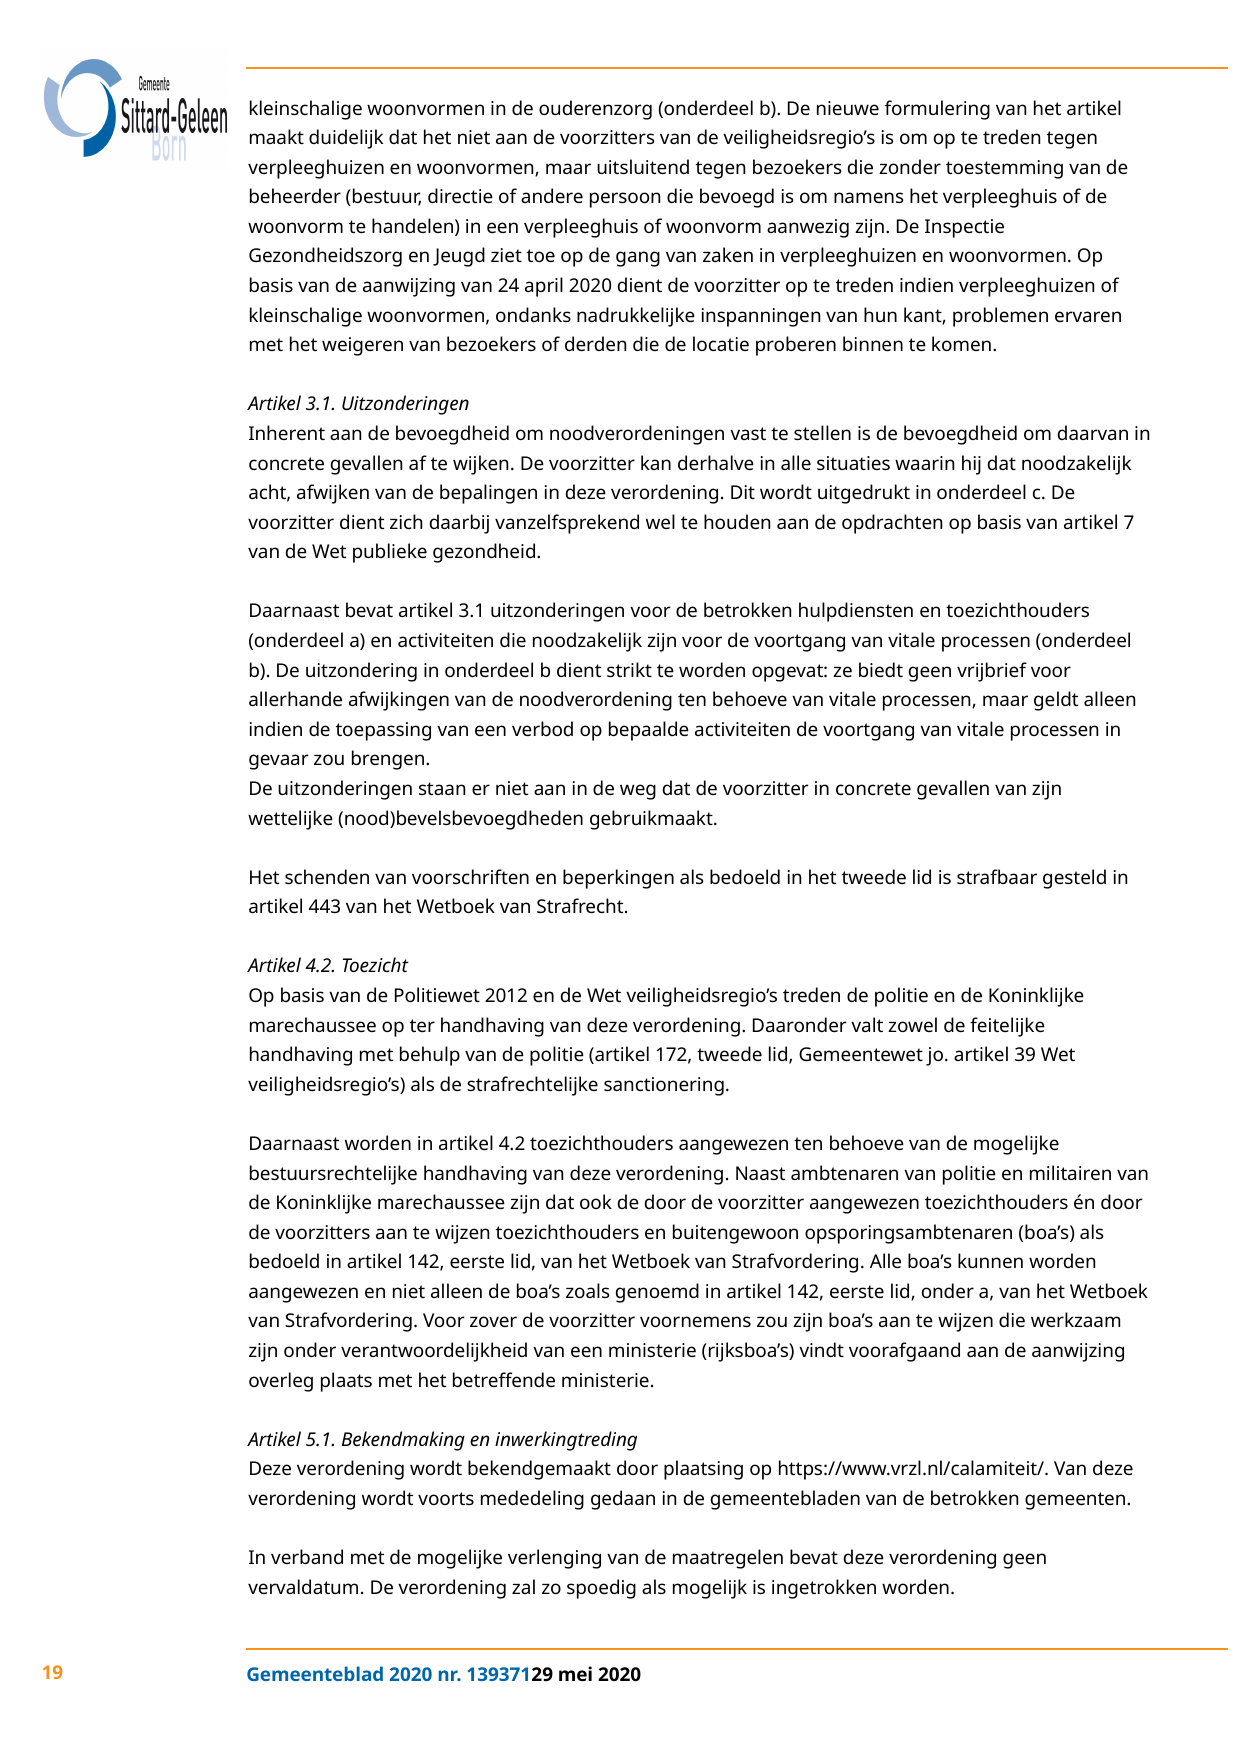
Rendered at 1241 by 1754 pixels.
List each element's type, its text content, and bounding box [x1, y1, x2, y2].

picture [41, 47, 231, 172]
text Het schenden van voorschriften en beperkingen als bedoeld in het tweede lid is strafbaar gesteld in artikel 443 van het Wetboek van Strafrecht. [248, 864, 1152, 919]
text Artikel 3.1. Uitzonderingen [248, 391, 1152, 416]
text Artikel 5.1. Bekendmaking en inwerkingtreding [248, 1426, 1152, 1452]
text Deze verordening wordt bekendgemaakt door plaatsing op https://www.vrzl.nl/calamiteit/. Van deze verordening wordt voorts mededeling gedaan in de gemeentebladen van de betrokken gemeenten. [248, 1456, 1152, 1511]
text Artikel 4.2. Toezicht [248, 953, 1152, 978]
text Daarnaast bevat artikel 3.1 uitzonderingen voor de betrokken hulpdiensten en toezichthouders (onderdeel a) en activiteiten die noodzakelijk zijn voor de voortgang van vitale processen (onderdeel b). De uitzondering in onderdeel b dient strikt te worden opgevat: ze biedt geen vrijbrief voor allerhande afwijkingen van de noodverordening ten behoeve van vitale processen, maar geldt alleen indien de toepassing van een verbod op bepaalde activiteiten de voortgang van vitale processen in gevaar zou brengen. [248, 598, 1152, 771]
text In verband met de mogelijke verlenging van de maatregelen bevat deze verordening geen vervaldatum. De verordening zal zo spoedig als mogelijk is ingetrokken worden. [248, 1544, 1152, 1600]
text Daarnaast worden in artikel 4.2 toezichthouders aangewezen ten behoeve van de mogelijke bestuursrechtelijke handhaving van deze verordening. Naast ambtenaren van politie en militairen van de Koninklijke marechaussee zijn dat ook de door de voorzitter aangewezen toezichthouders én door de voorzitters aan te wijzen toezichthouders en buitengewoon opsporingsambtenaren (boa’s) als bedoeld in artikel 142, eerste lid, van het Wetboek van Strafvordering. Alle boa’s kunnen worden aangewezen en niet alleen de boa’s zoals genoemd in artikel 142, eerste lid, onder a, van het Wetboek van Strafvordering. Voor zover de voorzitter voornemens zou zijn boa’s aan te wijzen die werkzaam zijn onder verantwoordelijkheid van een ministerie (rijksboa’s) vindt voorafgaand aan de aanwijzing overleg plaats met het betreffende ministerie. [248, 1130, 1152, 1393]
text kleinschalige woonvormen in de ouderenzorg (onderdeel b). De nieuwe formulering van het artikel maakt duidelijk dat het niet aan de voorzitters van de veiligheidsregio’s is om op te treden tegen verpleeghuizen en woonvormen, maar uitsluitend tegen bezoekers die zonder toestemming van de beheerder (bestuur, directie of andere persoon die bevoegd is om namens het verpleeghuis of de woonvorm te handelen) in een verpleeghuis of woonvorm aanwezig zijn. De Inspectie Gezondheidszorg en Jeugd ziet toe op de gang van zaken in verpleeghuizen en woonvormen. Op basis van de aanwijzing van 24 april 2020 dient de voorzitter op te treden indien verpleeghuizen of kleinschalige woonvormen, ondanks nadrukkelijke inspanningen van hun kant, problemen ervaren met het weigeren van bezoekers of derden die de locatie proberen binnen te komen. [248, 95, 1152, 357]
text Inherent aan de bevoegdheid om noodverordeningen vast te stellen is de bevoegdheid om daarvan in concrete gevallen af te wijken. De voorzitter kan derhalve in alle situaties waarin hij dat noodzakelijk acht, afwijken van de bepalingen in deze verordening. Dit wordt uitgedrukt in onderdeel c. De voorzitter dient zich daarbij vanzelfsprekend wel te houden aan de opdrachten op basis van artikel 7 van de Wet publieke gezondheid. [248, 420, 1152, 564]
text De uitzonderingen staan er niet aan in de weg dat de voorzitter in concrete gevallen van zijn wettelijke (nood)bevelsbevoegdheden gebruikmaakt. [248, 775, 1152, 831]
text Op basis van de Politiewet 2012 en de Wet veiligheidsregio’s treden de politie en de Koninklijke marechaussee op ter handhaving van deze verordening. Daaronder valt zowel de feitelijke handhaving met behulp van de politie (artikel 172, tweede lid, Gemeentewet jo. artikel 39 Wet veiligheidsregio’s) als de strafrechtelijke sanctionering. [248, 982, 1152, 1097]
